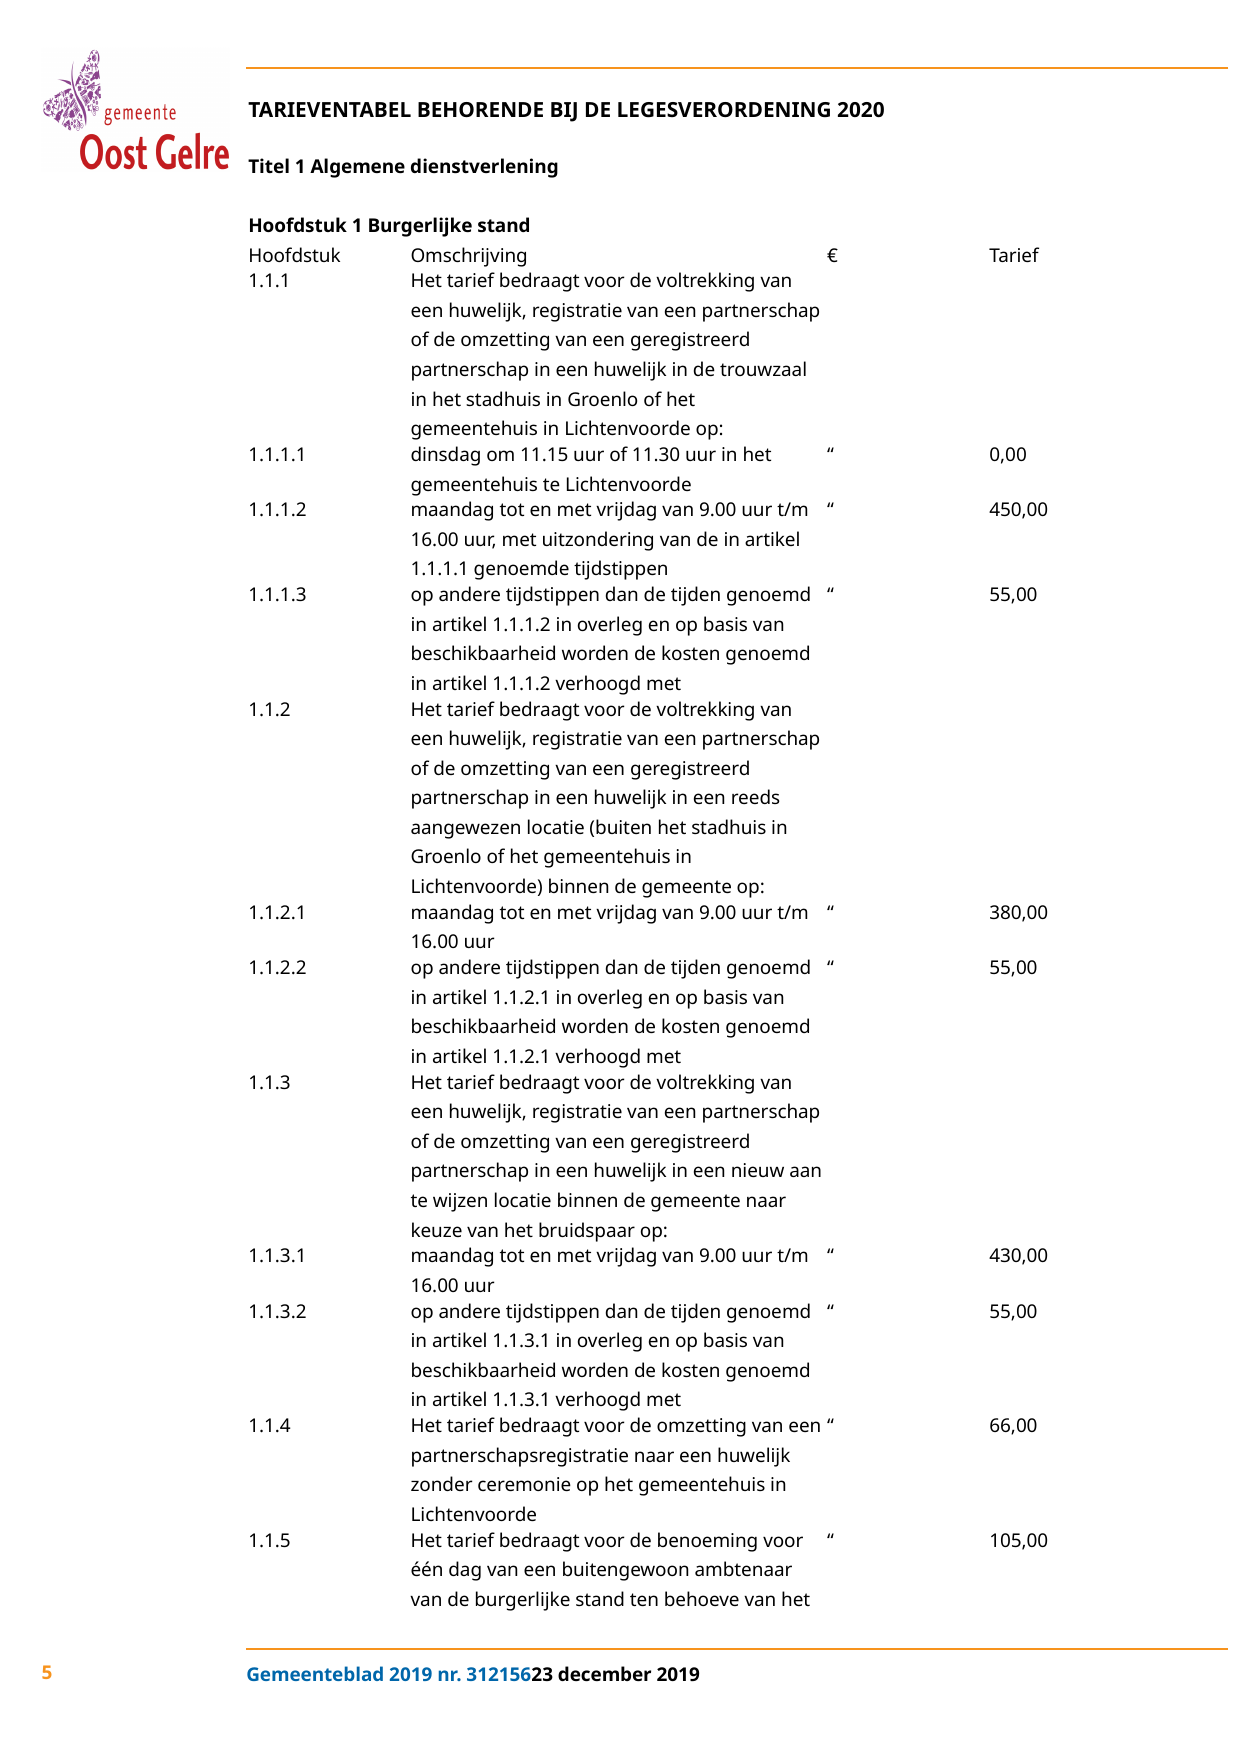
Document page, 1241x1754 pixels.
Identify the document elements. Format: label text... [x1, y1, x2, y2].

table_cell 1.1.4 [248, 1412, 410, 1527]
table_cell 430,00 [989, 1243, 1152, 1298]
text TARIEVENTABEL BEHORENDE BIJ DE LEGESVERORDENING 2020 [248, 95, 1152, 123]
table_cell 1.1.2 [248, 696, 410, 899]
text Titel 1 Algemene dienstverlening [248, 153, 1152, 179]
table_cell op andere tijdstippen dan de tijden genoemd in artikel 1.1.3.1 in overleg en op basis van beschikbaarheid worden de kosten genoemd in artikel 1.1.3.1 verhoogd met [410, 1298, 827, 1412]
table_cell “ [827, 954, 989, 1069]
table_cell “ [827, 496, 989, 581]
table_cell [827, 1069, 989, 1242]
table_cell 1.1.1.2 [248, 496, 410, 581]
table_cell 1.1.5 [248, 1527, 410, 1612]
table_cell 55,00 [989, 581, 1152, 696]
table_cell maandag tot en met vrijdag van 9.00 uur t/m 16.00 uur [410, 899, 827, 954]
table_cell [989, 696, 1152, 899]
table_header Hoofdstuk [248, 242, 410, 267]
table_cell 380,00 [989, 899, 1152, 954]
table_cell 66,00 [989, 1412, 1152, 1527]
table_cell “ [827, 1243, 989, 1298]
table_cell 1.1.2.2 [248, 954, 410, 1069]
table_cell 1.1.1.3 [248, 581, 410, 696]
table_cell Het tarief bedraagt voor de benoeming voor één dag van een buitengewoon ambtenaar van de burgerlijke stand ten behoeve van het [410, 1527, 827, 1612]
table_cell “ [827, 581, 989, 696]
table_cell 1.1.3.1 [248, 1243, 410, 1298]
picture [41, 47, 231, 172]
table_cell 1.1.2.1 [248, 899, 410, 954]
table_cell op andere tijdstippen dan de tijden genoemd in artikel 1.1.2.1 in overleg en op basis van beschikbaarheid worden de kosten genoemd in artikel 1.1.2.1 verhoogd met [410, 954, 827, 1069]
table_cell dinsdag om 11.15 uur of 11.30 uur in het gemeentehuis te Lichtenvoorde [410, 441, 827, 496]
table_cell 105,00 [989, 1527, 1152, 1612]
table_cell 1.1.3 [248, 1069, 410, 1242]
table_cell “ [827, 1298, 989, 1412]
table_header Omschrijving [410, 242, 827, 267]
table_cell Het tarief bedraagt voor de voltrekking van een huwelijk, registratie van een partnerschap of de omzetting van een geregistreerd partnerschap in een huwelijk in een nieuw aan te wijzen locatie binnen de gemeente naar keuze van het bruidspaar op: [410, 1069, 827, 1242]
table_cell [989, 1069, 1152, 1242]
table_cell Het tarief bedraagt voor de omzetting van een partnerschapsregistratie naar een huwelijk zonder ceremonie op het gemeentehuis in Lichtenvoorde [410, 1412, 827, 1527]
table_cell “ [827, 441, 989, 496]
table_cell “ [827, 899, 989, 954]
table_cell Het tarief bedraagt voor de voltrekking van een huwelijk, registratie van een partnerschap of de omzetting van een geregistreerd partnerschap in een huwelijk in een reeds aangewezen locatie (buiten het stadhuis in Groenlo of het gemeentehuis in Lichtenvoorde) binnen de gemeente op: [410, 696, 827, 899]
table_cell [827, 696, 989, 899]
table_cell 55,00 [989, 954, 1152, 1069]
table_cell “ [827, 1527, 989, 1612]
table_cell 1.1.3.2 [248, 1298, 410, 1412]
table_cell maandag tot en met vrijdag van 9.00 uur t/m 16.00 uur, met uitzondering van de in artikel 1.1.1.1 genoemde tijdstippen [410, 496, 827, 581]
table_cell 55,00 [989, 1298, 1152, 1412]
table_cell maandag tot en met vrijdag van 9.00 uur t/m 16.00 uur [410, 1243, 827, 1298]
table_cell [827, 268, 989, 441]
text Hoofdstuk 1 Burgerlijke stand [248, 212, 1152, 238]
table_cell 1.1.1.1 [248, 441, 410, 496]
table_cell 1.1.1 [248, 268, 410, 441]
table_cell 450,00 [989, 496, 1152, 581]
table_cell [989, 268, 1152, 441]
table_cell op andere tijdstippen dan de tijden genoemd in artikel 1.1.1.2 in overleg en op basis van beschikbaarheid worden de kosten genoemd in artikel 1.1.1.2 verhoogd met [410, 581, 827, 696]
table_cell Het tarief bedraagt voor de voltrekking van een huwelijk, registratie van een partnerschap of de omzetting van een geregistreerd partnerschap in een huwelijk in de trouwzaal in het stadhuis in Groenlo of het gemeentehuis in Lichtenvoorde op: [410, 268, 827, 441]
table_cell 0,00 [989, 441, 1152, 496]
table_header Tarief [989, 242, 1152, 267]
table_header € [827, 242, 989, 267]
table_cell “ [827, 1412, 989, 1527]
